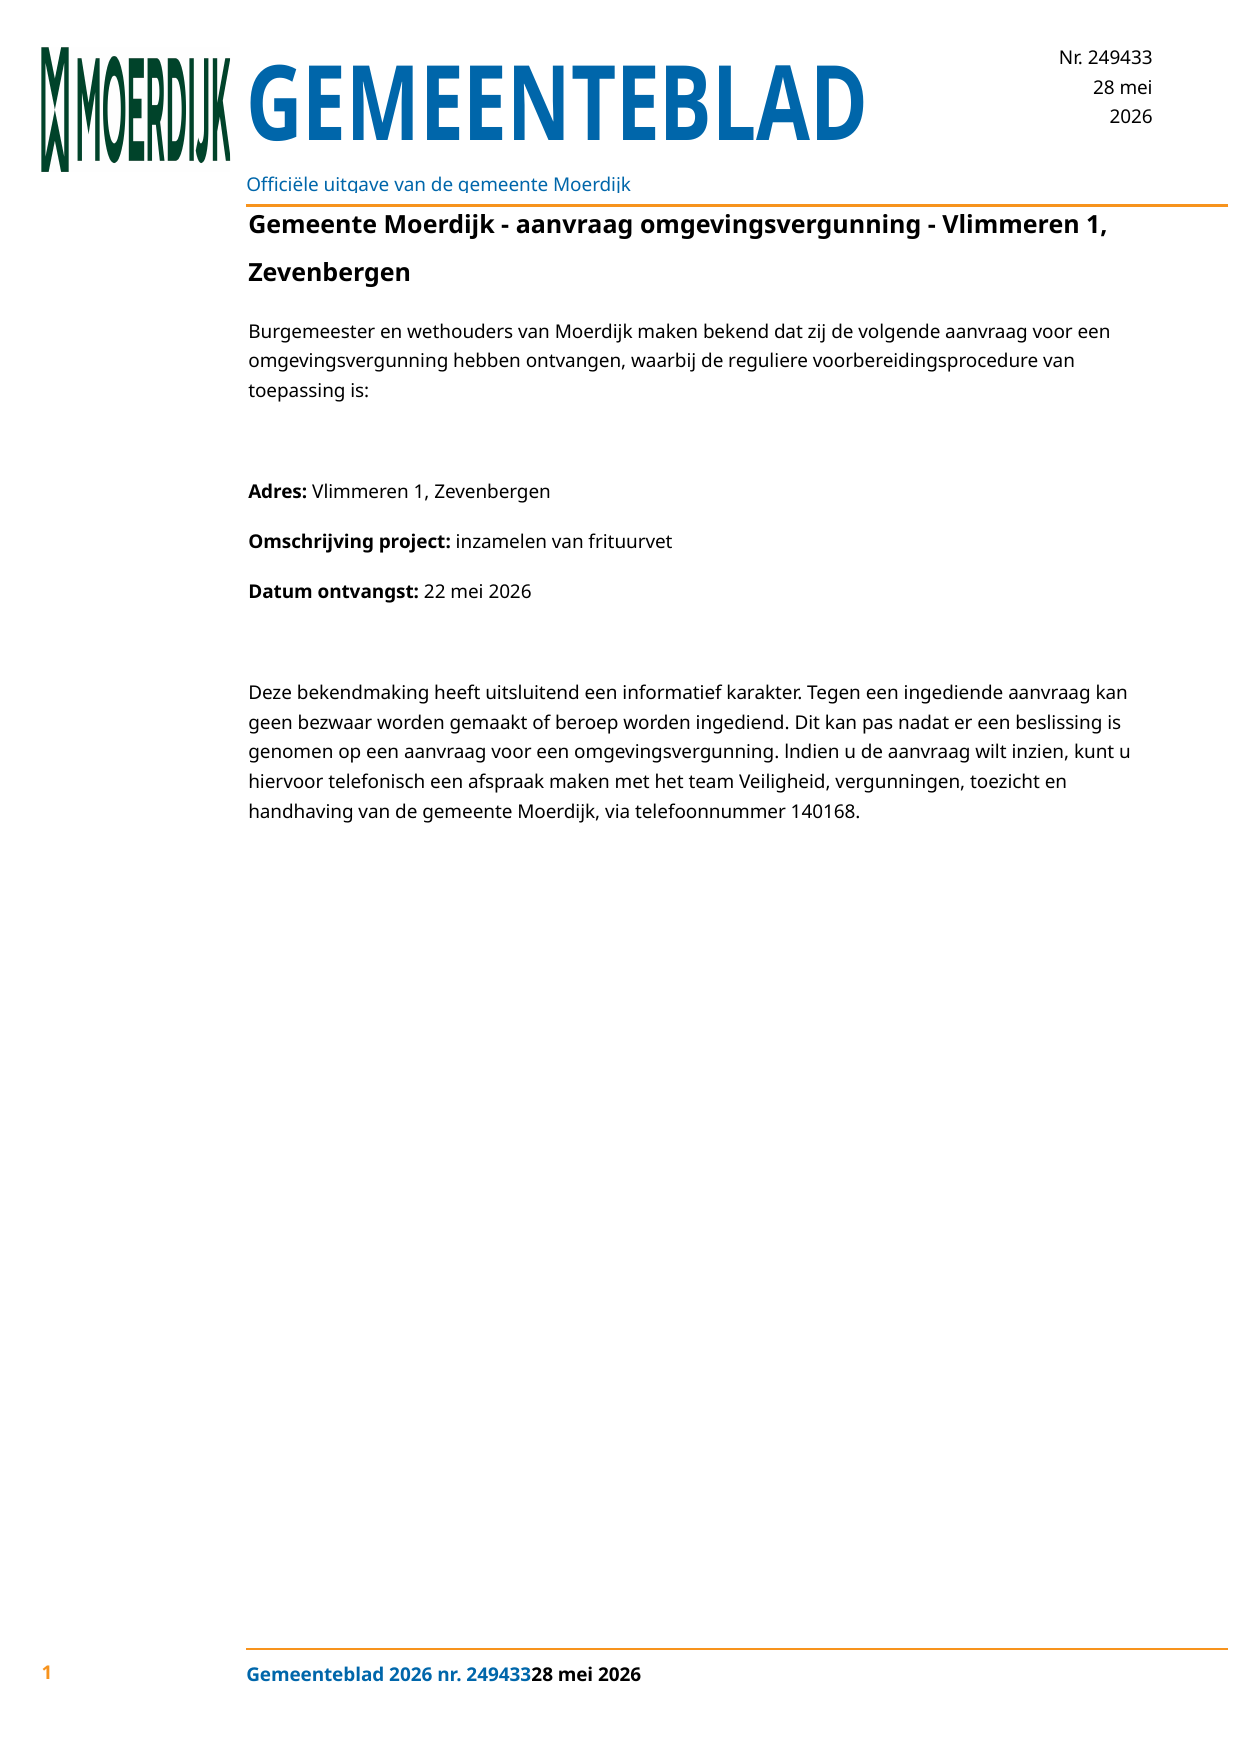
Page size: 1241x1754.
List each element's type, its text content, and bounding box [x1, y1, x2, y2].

text Deze bekendmaking heeft uitsluitend een informatief karakter. Tegen een ingediende aanvraag kan geen bezwaar worden gemaakt of beroep worden ingediend. Dit kan pas nadat er een beslissing is genomen op een aanvraag voor een omgevingsvergunning. lndien u de aanvraag wilt inzien, kunt u hiervoor telefonisch een afspraak maken met het team Veiligheid, vergunningen, toezicht en handhaving van de gemeente Moerdijk, via telefoonnummer 140168. [248, 679, 1152, 824]
text Adres: Vlimmeren 1, Zevenbergen [248, 478, 1152, 504]
text Gemeente Moerdijk - aanvraag omgevingsvergunning - Vlimmeren 1, Zevenbergen [248, 207, 1152, 288]
text Datum ontvangst: 22 mei 2026 [248, 579, 1152, 604]
text Omschrijving project: inzamelen van frituurvet [248, 528, 1152, 554]
picture [41, 47, 231, 172]
text Burgemeester en wethouders van Moerdijk maken bekend dat zij de volgende aanvraag voor een omgevingsvergunning hebben ontvangen, waarbij de reguliere voorbereidingsprocedure van toepassing is: [248, 318, 1152, 403]
